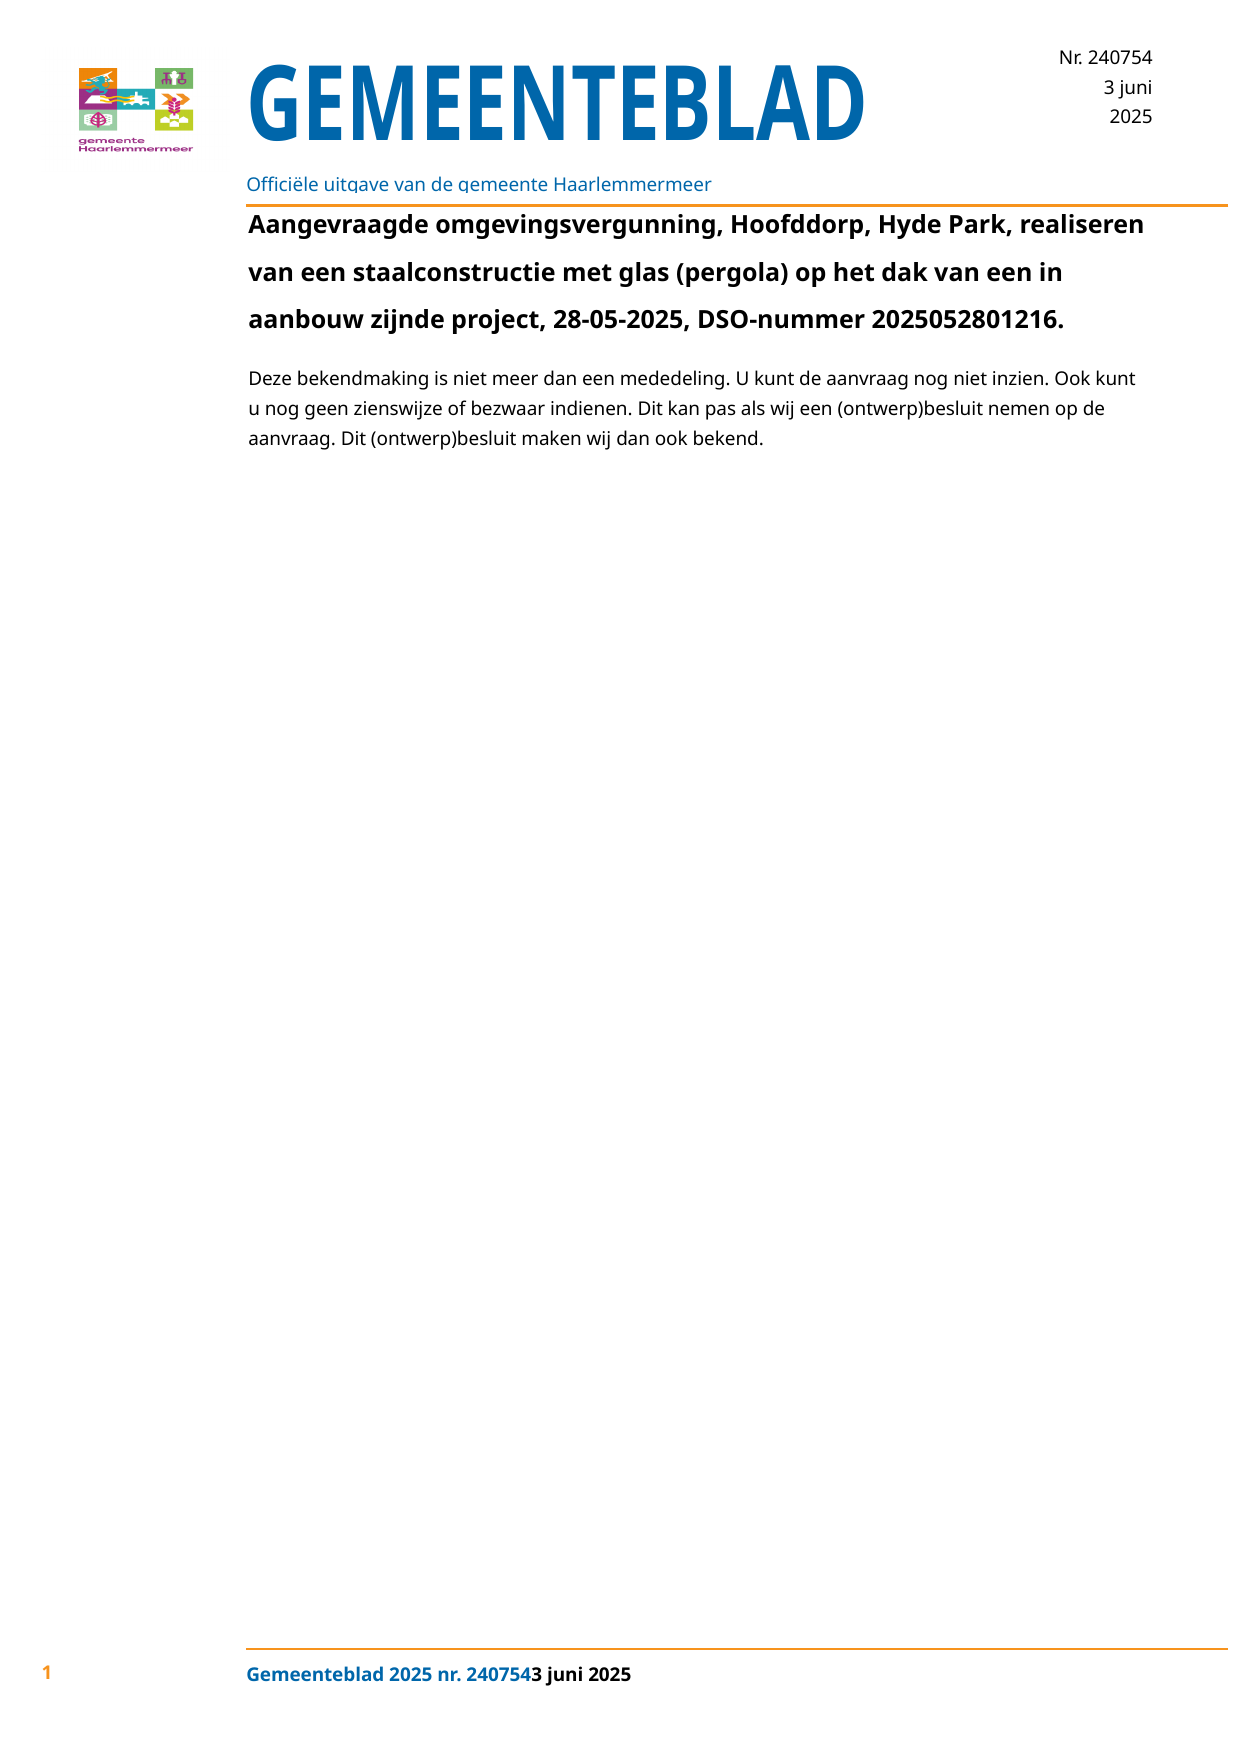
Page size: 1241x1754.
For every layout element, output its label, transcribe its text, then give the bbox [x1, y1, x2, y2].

picture [41, 47, 231, 172]
text Aangevraagde omgevingsvergunning, Hoofddorp, Hyde Park, realiseren van een staalconstructie met glas (pergola) op het dak van een in aanbouw zijnde project, 28-05-2025, DSO-nummer 2025052801216. [248, 207, 1152, 336]
text Deze bekendmaking is niet meer dan een mededeling. U kunt de aanvraag nog niet inzien. Ook kunt u nog geen zienswijze of bezwaar indienen. Dit kan pas als wij een (ontwerp)besluit nemen op de aanvraag. Dit (ontwerp)besluit maken wij dan ook bekend. [248, 366, 1152, 450]
